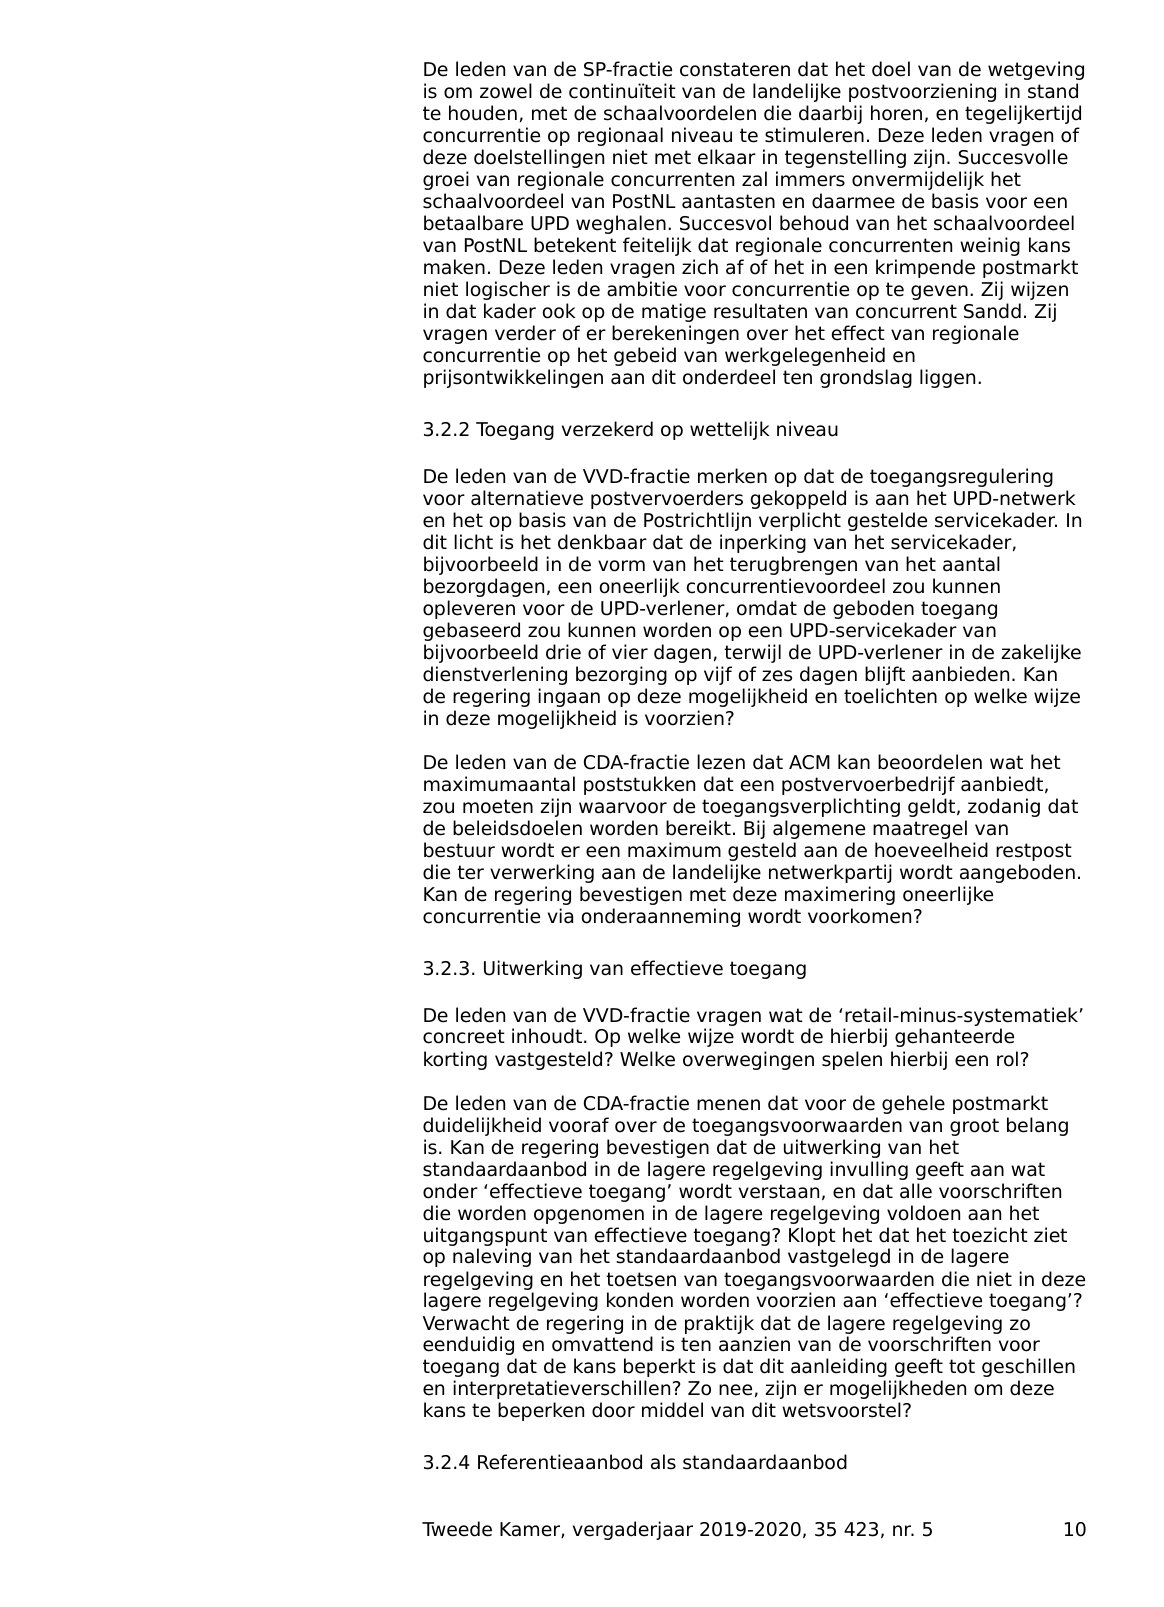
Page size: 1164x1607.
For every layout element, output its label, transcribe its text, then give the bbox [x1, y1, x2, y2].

text De leden van de VVD-fractie merken op dat de toegangsregulering voor alternatieve postvervoerders gekoppeld is aan het UPD-netwerk en het op basis van de Postrichtlijn verplicht gestelde servicekader. In dit licht is het denkbaar dat de inperking van het servicekader, bijvoorbeeld in de vorm van het terugbrengen van het aantal bezorgdagen, een oneerlijk concurrentievoordeel zou kunnen opleveren voor de UPD-verlener, omdat de geboden toegang gebaseerd zou kunnen worden op een UPD-servicekader van bijvoorbeeld drie of vier dagen, terwijl de UPD-verlener in de zakelijke dienstverlening bezorging op vijf of zes dagen blijft aanbieden. Kan de regering ingaan op deze mogelijkheid en toelichten op welke wijze in deze mogelijkheid is voorzien? [422, 466, 1087, 729]
subtitle 3.2.3. Uitwerking van effectieve toegang [422, 957, 1087, 979]
subtitle 3.2.2 Toegang verzekerd op wettelijk niveau [422, 419, 1087, 441]
text De leden van de CDA-fractie lezen dat ACM kan beoordelen wat het maximumaantal poststukken dat een postvervoerbedrijf aanbiedt, zou moeten zijn waarvoor de toegangsverplichting geldt, zodanig dat de beleidsdoelen worden bereikt. Bij algemene maatregel van bestuur wordt er een maximum gesteld aan de hoeveelheid restpost die ter verwerking aan de landelijke netwerkpartij wordt aangeboden. Kan de regering bevestigen met deze maximering oneerlijke concurrentie via onderaanneming wordt voorkomen? [422, 752, 1087, 927]
text De leden van de CDA-fractie menen dat voor de gehele postmarkt duidelijkheid vooraf over de toegangsvoorwaarden van groot belang is. Kan de regering bevestigen dat de uitwerking van het standaardaanbod in de lagere regelgeving invulling geeft aan wat onder ‘effectieve toegang’ wordt verstaan, en dat alle voorschriften die worden opgenomen in de lagere regelgeving voldoen aan het uitgangspunt van effectieve toegang? Klopt het dat het toezicht ziet op naleving van het standaardaanbod vastgelegd in de lagere regelgeving en het toetsen van toegangsvoorwaarden die niet in deze lagere regelgeving konden worden voorzien aan ‘effectieve toegang’? Verwacht de regering in de praktijk dat de lagere regelgeving zo eenduidig en omvattend is ten aanzien van de voorschriften voor toegang dat de kans beperkt is dat dit aanleiding geeft tot geschillen en interpretatieverschillen? Zo nee, zijn er mogelijkheden om deze kans te beperken door middel van dit wetsvoorstel? [422, 1093, 1087, 1422]
text De leden van de VVD-fractie vragen wat de ‘retail-minus-systematiek’ concreet inhoudt. Op welke wijze wordt de hierbij gehanteerde korting vastgesteld? Welke overwegingen spelen hierbij een rol? [422, 1004, 1087, 1070]
subtitle 3.2.4 Referentieaanbod als standaardaanbod [422, 1452, 1087, 1474]
text De leden van de SP-fractie constateren dat het doel van de wetgeving is om zowel de continuïteit van de landelijke postvoorziening in stand te houden, met de schaalvoordelen die daarbij horen, en tegelijkertijd concurrentie op regionaal niveau te stimuleren. Deze leden vragen of deze doelstellingen niet met elkaar in tegenstelling zijn. Succesvolle groei van regionale concurrenten zal immers onvermijdelijk het schaalvoordeel van PostNL aantasten en daarmee de basis voor een betaalbare UPD weghalen. Succesvol behoud van het schaalvoordeel van PostNL betekent feitelijk dat regionale concurrenten weinig kans maken. Deze leden vragen zich af of het in een krimpende postmarkt niet logischer is de ambitie voor concurrentie op te geven. Zij wijzen in dat kader ook op de matige resultaten van concurrent Sandd. Zij vragen verder of er berekeningen over het effect van regionale concurrentie op het gebeid van werkgelegenheid en prijsontwikkelingen aan dit onderdeel ten grondslag liggen. [422, 59, 1087, 389]
